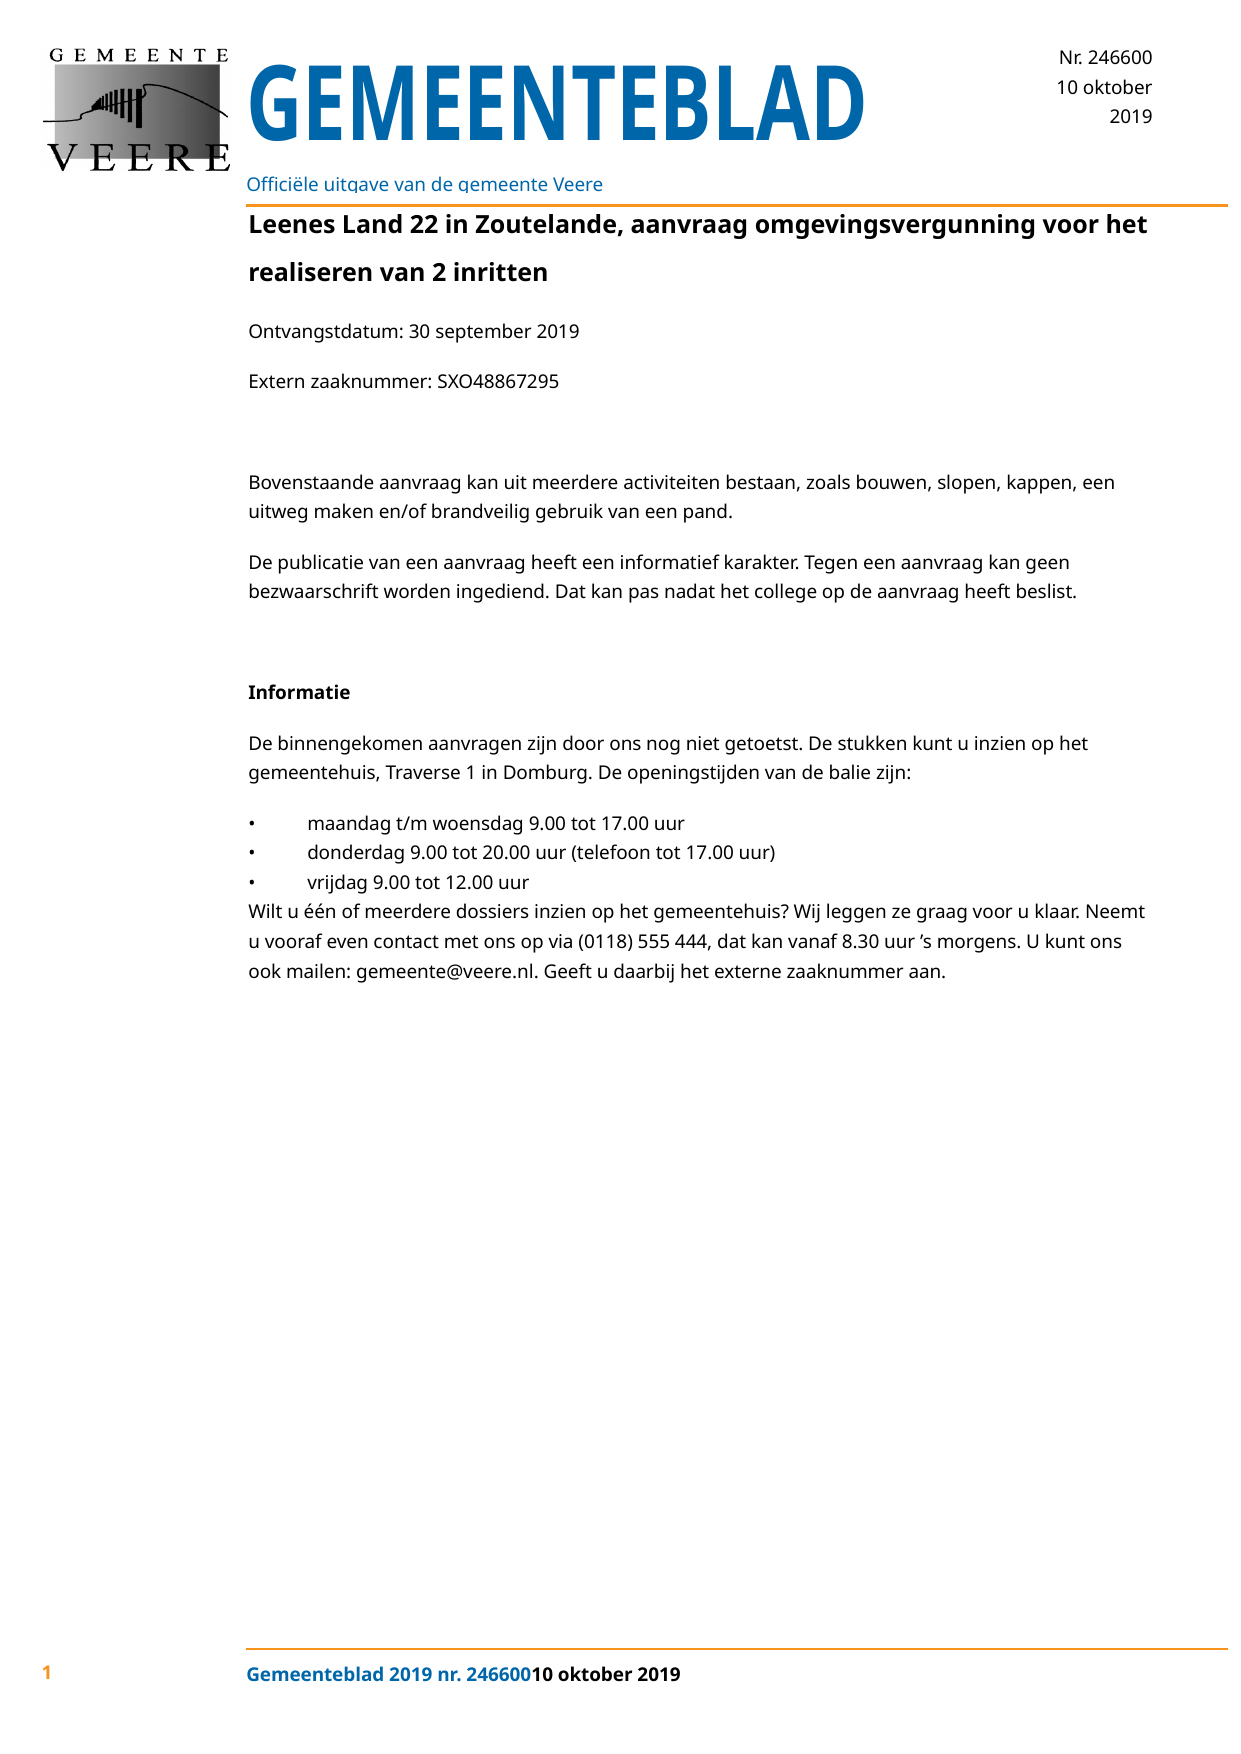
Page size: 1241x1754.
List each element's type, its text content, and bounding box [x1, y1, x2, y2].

text Ontvangstdatum: 30 september 2019 [248, 318, 1152, 344]
text Bovenstaande aanvraag kan uit meerdere activiteiten bestaan, zoals bouwen, slopen, kappen, een uitweg maken en/of brandveilig gebruik van een pand. [248, 469, 1152, 524]
text Leenes Land 22 in Zoutelande, aanvraag omgevingsvergunning voor het realiseren van 2 inritten [248, 207, 1152, 288]
text Extern zaaknummer: SXO48867295 [248, 368, 1152, 394]
text Informatie [248, 679, 1152, 705]
list donderdag 9.00 tot 20.00 uur (telefoon tot 17.00 uur) [248, 839, 1152, 865]
picture [41, 47, 231, 172]
text Wilt u één of meerdere dossiers inzien op het gemeentehuis? Wij leggen ze graag voor u klaar. Neemt u vooraf even contact met ons op via (0118) 555 444, dat kan vanaf 8.30 uur ’s morgens. U kunt ons ook mailen: gemeente@veere.nl. Geeft u daarbij het externe zaaknummer aan. [248, 899, 1152, 984]
list vrijdag 9.00 tot 12.00 uur [248, 869, 1152, 895]
text De binnengekomen aanvragen zijn door ons nog niet getoetst. De stukken kunt u inzien op het gemeentehuis, Traverse 1 in Domburg. De openingstijden van de balie zijn: [248, 730, 1152, 785]
list maandag t/m woensdag 9.00 tot 17.00 uur [248, 810, 1152, 836]
text De publicatie van een aanvraag heeft een informatief karakter. Tegen een aanvraag kan geen bezwaarschrift worden ingediend. Dat kan pas nadat het college op de aanvraag heeft beslist. [248, 549, 1152, 604]
